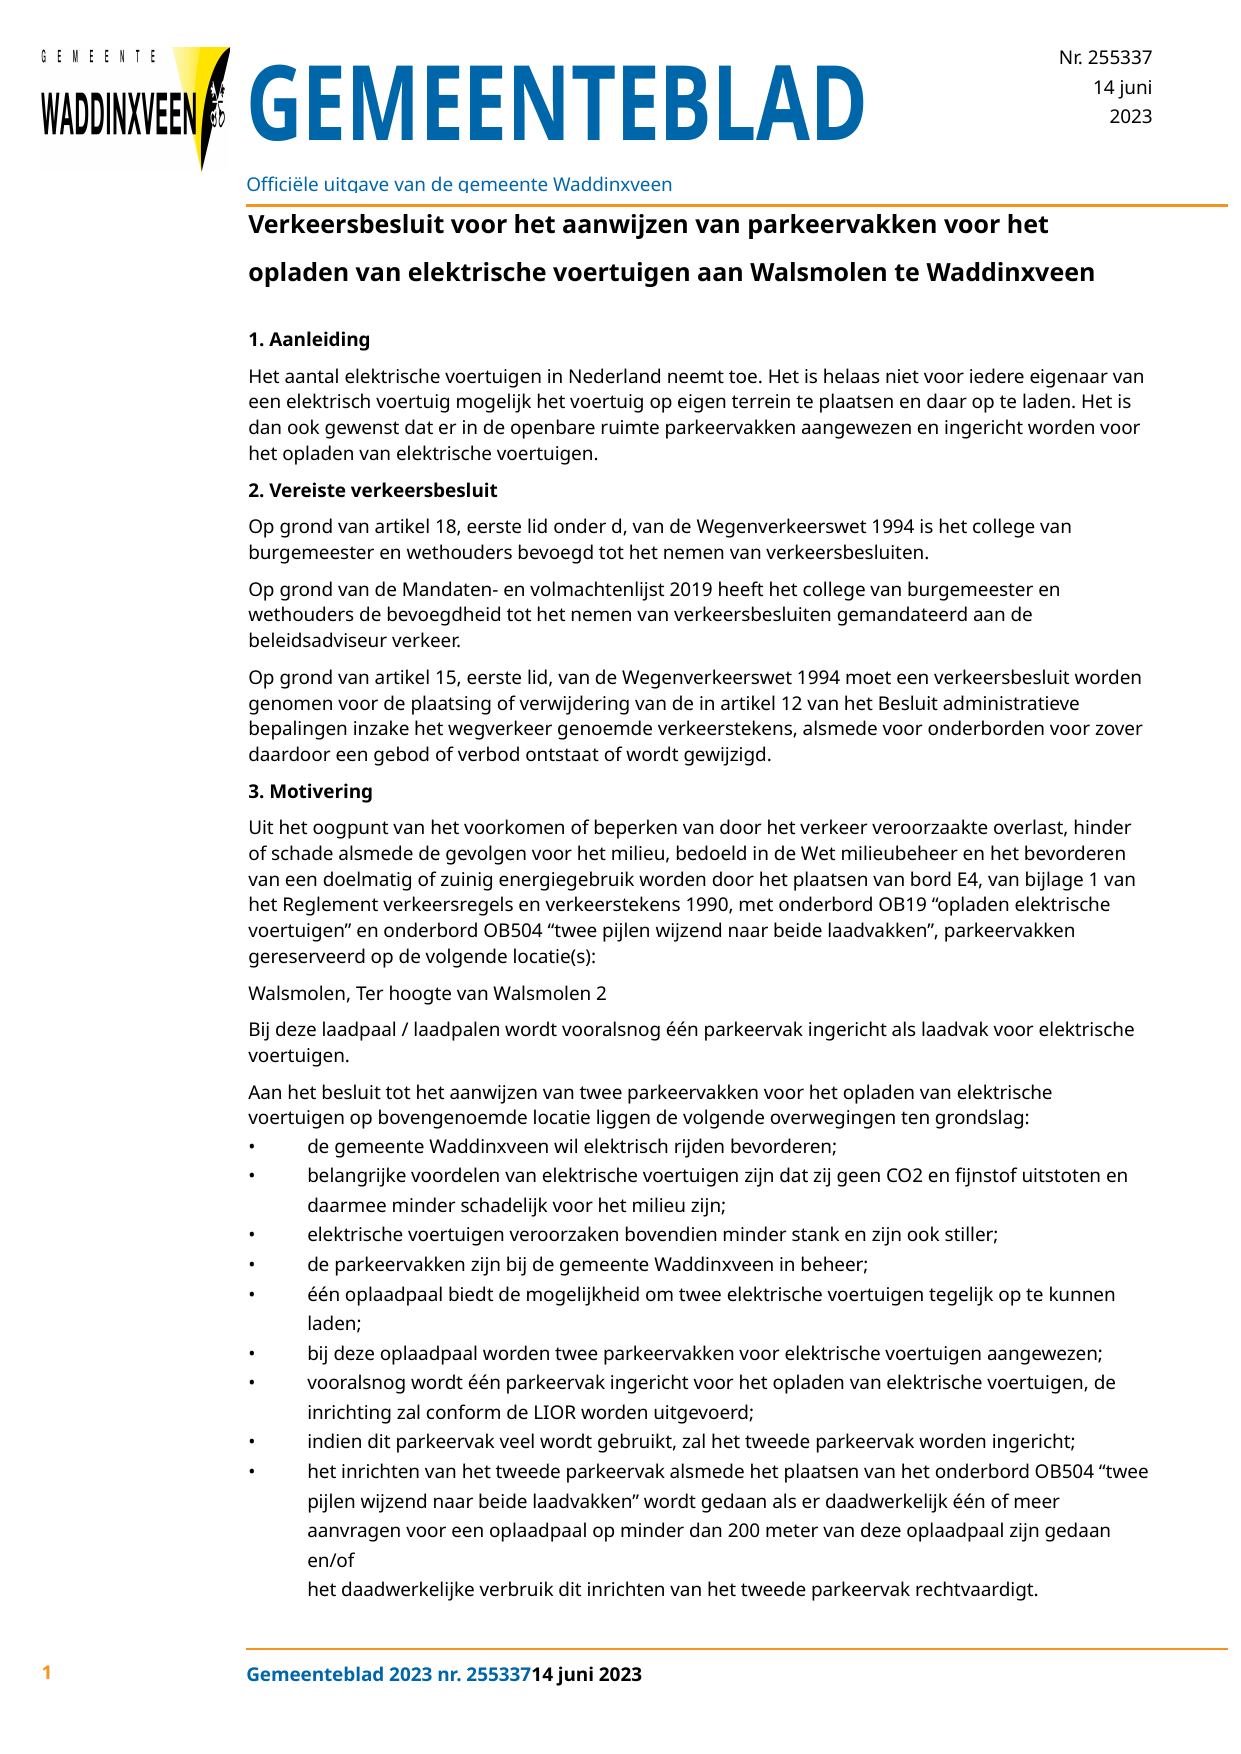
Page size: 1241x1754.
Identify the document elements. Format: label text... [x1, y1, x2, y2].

text Walsmolen, Ter hoogte van Walsmolen 2 [248, 980, 1152, 1006]
list één oplaadpaal biedt de mogelijkheid om twee elektrische voertuigen tegelijk op te kunnen laden; [248, 1281, 1152, 1336]
list vooralsnog wordt één parkeervak ingericht voor het opladen van elektrische voertuigen, de inrichting zal conform de LIOR worden uitgevoerd; [248, 1369, 1152, 1425]
list elektrische voertuigen veroorzaken bovendien minder stank en zijn ook stiller; [248, 1222, 1152, 1247]
list het daadwerkelijke verbruik dit inrichten van het tweede parkeervak rechtvaardigt. [248, 1577, 1152, 1602]
text 2. Vereiste verkeersbesluit [248, 477, 1152, 502]
text 1. Aanleiding [248, 326, 1152, 352]
text Op grond van de Mandaten- en volmachtenlijst 2019 heeft het college van burgemeester en wethouders de bevoegdheid tot het nemen van verkeersbesluiten gemandateerd aan de beleidsadviseur verkeer. [248, 576, 1152, 653]
list de gemeente Waddinxveen wil elektrisch rijden bevorderen; [248, 1133, 1152, 1159]
picture [41, 47, 231, 172]
text Het aantal elektrische voertuigen in Nederland neemt toe. Het is helaas niet voor iedere eigenaar van een elektrisch voertuig mogelijk het voertuig op eigen terrein te plaatsen en daar op te laden. Het is dan ook gewenst dat er in de openbare ruimte parkeervakken aangewezen en ingericht worden voor het opladen van elektrische voertuigen. [248, 363, 1152, 466]
list belangrijke voordelen van elektrische voertuigen zijn dat zij geen CO2 en fijnstof uitstoten en daarmee minder schadelijk voor het milieu zijn; [248, 1162, 1152, 1218]
text Bij deze laadpaal / laadpalen wordt vooralsnog één parkeervak ingericht als laadvak voor elektrische voertuigen. [248, 1016, 1152, 1068]
list het inrichten van het tweede parkeervak alsmede het plaatsen van het onderbord OB504 “twee pijlen wijzend naar beide laadvakken” wordt gedaan als er daadwerkelijk één of meer aanvragen voor een oplaadpaal op minder dan 200 meter van deze oplaadpaal zijn gedaan en/of [248, 1458, 1152, 1573]
text Op grond van artikel 15, eerste lid, van de Wegenverkeerswet 1994 moet een verkeersbesluit worden genomen voor de plaatsing of verwijdering van de in artikel 12 van het Besluit administratieve bepalingen inzake het wegverkeer genoemde verkeerstekens, alsmede voor onderborden voor zover daardoor een gebod of verbod ontstaat of wordt gewijzigd. [248, 664, 1152, 767]
list indien dit parkeervak veel wordt gebruikt, zal het tweede parkeervak worden ingericht; [248, 1429, 1152, 1454]
text Uit het oogpunt van het voorkomen of beperken van door het verkeer veroorzaakte overlast, hinder of schade alsmede de gevolgen voor het milieu, bedoeld in de Wet milieubeheer en het bevorderen van een doelmatig of zuinig energiegebruik worden door het plaatsen van bord E4, van bijlage 1 van het Reglement verkeersregels en verkeerstekens 1990, met onderbord OB19 “opladen elektrische voertuigen” en onderbord OB504 “twee pijlen wijzend naar beide laadvakken”, parkeervakken gereserveerd op de volgende locatie(s): [248, 814, 1152, 969]
text 3. Motivering [248, 778, 1152, 803]
text Verkeersbesluit voor het aanwijzen van parkeervakken voor het opladen van elektrische voertuigen aan Walsmolen te Waddinxveen [248, 207, 1152, 288]
text Aan het besluit tot het aanwijzen van twee parkeervakken voor het opladen van elektrische voertuigen op bovengenoemde locatie liggen de volgende overwegingen ten grondslag: [248, 1079, 1152, 1130]
list bij deze oplaadpaal worden twee parkeervakken voor elektrische voertuigen aangewezen; [248, 1340, 1152, 1366]
text Op grond van artikel 18, eerste lid onder d, van de Wegenverkeerswet 1994 is het college van burgemeester en wethouders bevoegd tot het nemen van verkeersbesluiten. [248, 513, 1152, 565]
list de parkeervakken zijn bij de gemeente Waddinxveen in beheer; [248, 1251, 1152, 1277]
